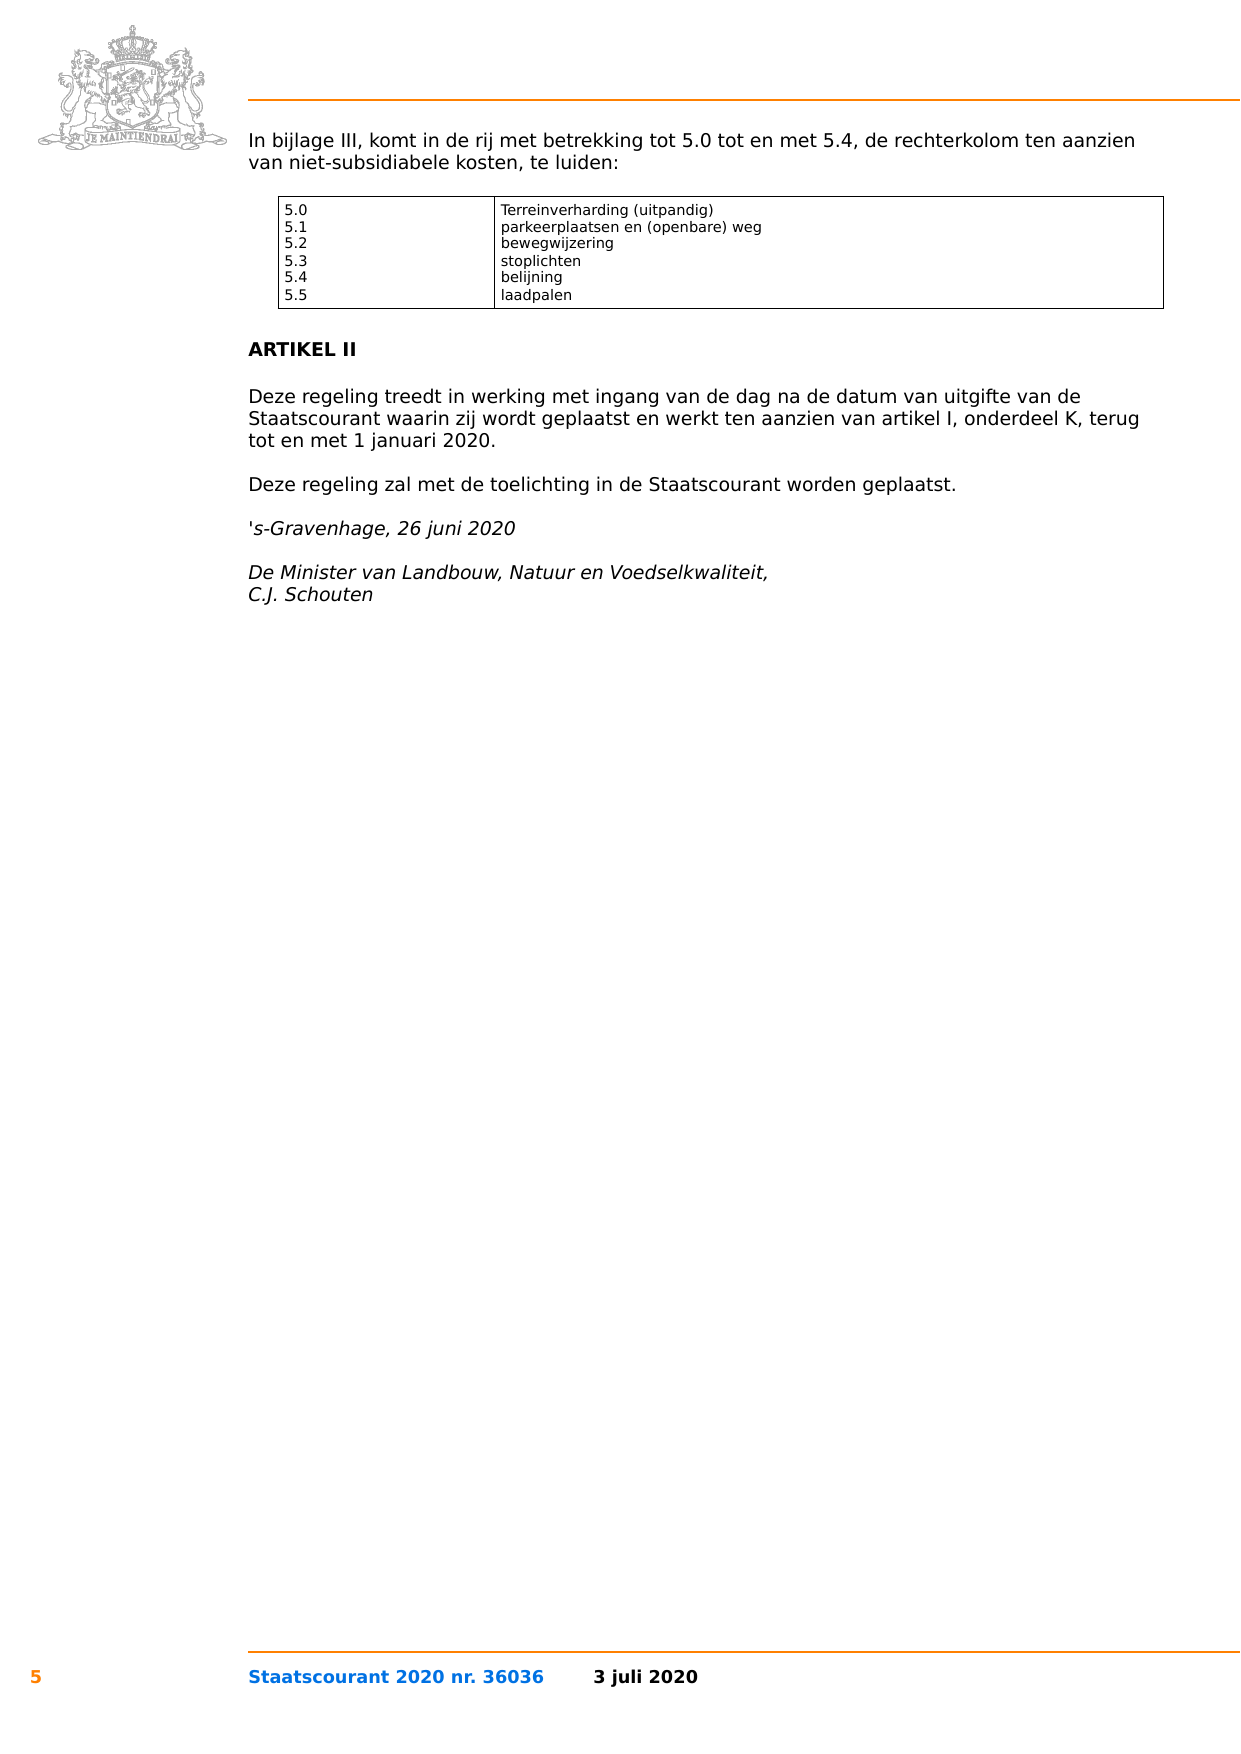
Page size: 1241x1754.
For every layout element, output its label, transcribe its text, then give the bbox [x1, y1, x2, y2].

subtitle ARTIKEL II [248, 339, 1163, 361]
text De Minister van Landbouw, Natuur en Voedselkwaliteit, C.J. Schouten [248, 562, 1163, 606]
text In bijlage III, komt in de rij met betrekking tot 5.0 tot en met 5.4, de rechterkolom ten aanzien van niet-subsidiabele kosten, te luiden: [248, 130, 1163, 174]
text Deze regeling treedt in werking met ingang van de dag na de datum van uitgifte van de Staatscourant waarin zij wordt geplaatst en werkt ten aanzien van artikel I, onderdeel K, terug tot en met 1 januari 2020. [248, 386, 1163, 452]
text 's-Gravenhage, 26 juni 2020 [248, 518, 1163, 540]
picture [38, 25, 227, 150]
table_header 5.0 5.1 5.2 5.3 5.4 5.5 [279, 197, 494, 308]
table_header Terreinverharding (uitpandig) parkeerplaatsen en (openbare) weg bewegwijzering stoplichten belijning laadpalen [495, 197, 1163, 308]
text Deze regeling zal met de toelichting in de Staatscourant worden geplaatst. [248, 474, 1163, 496]
